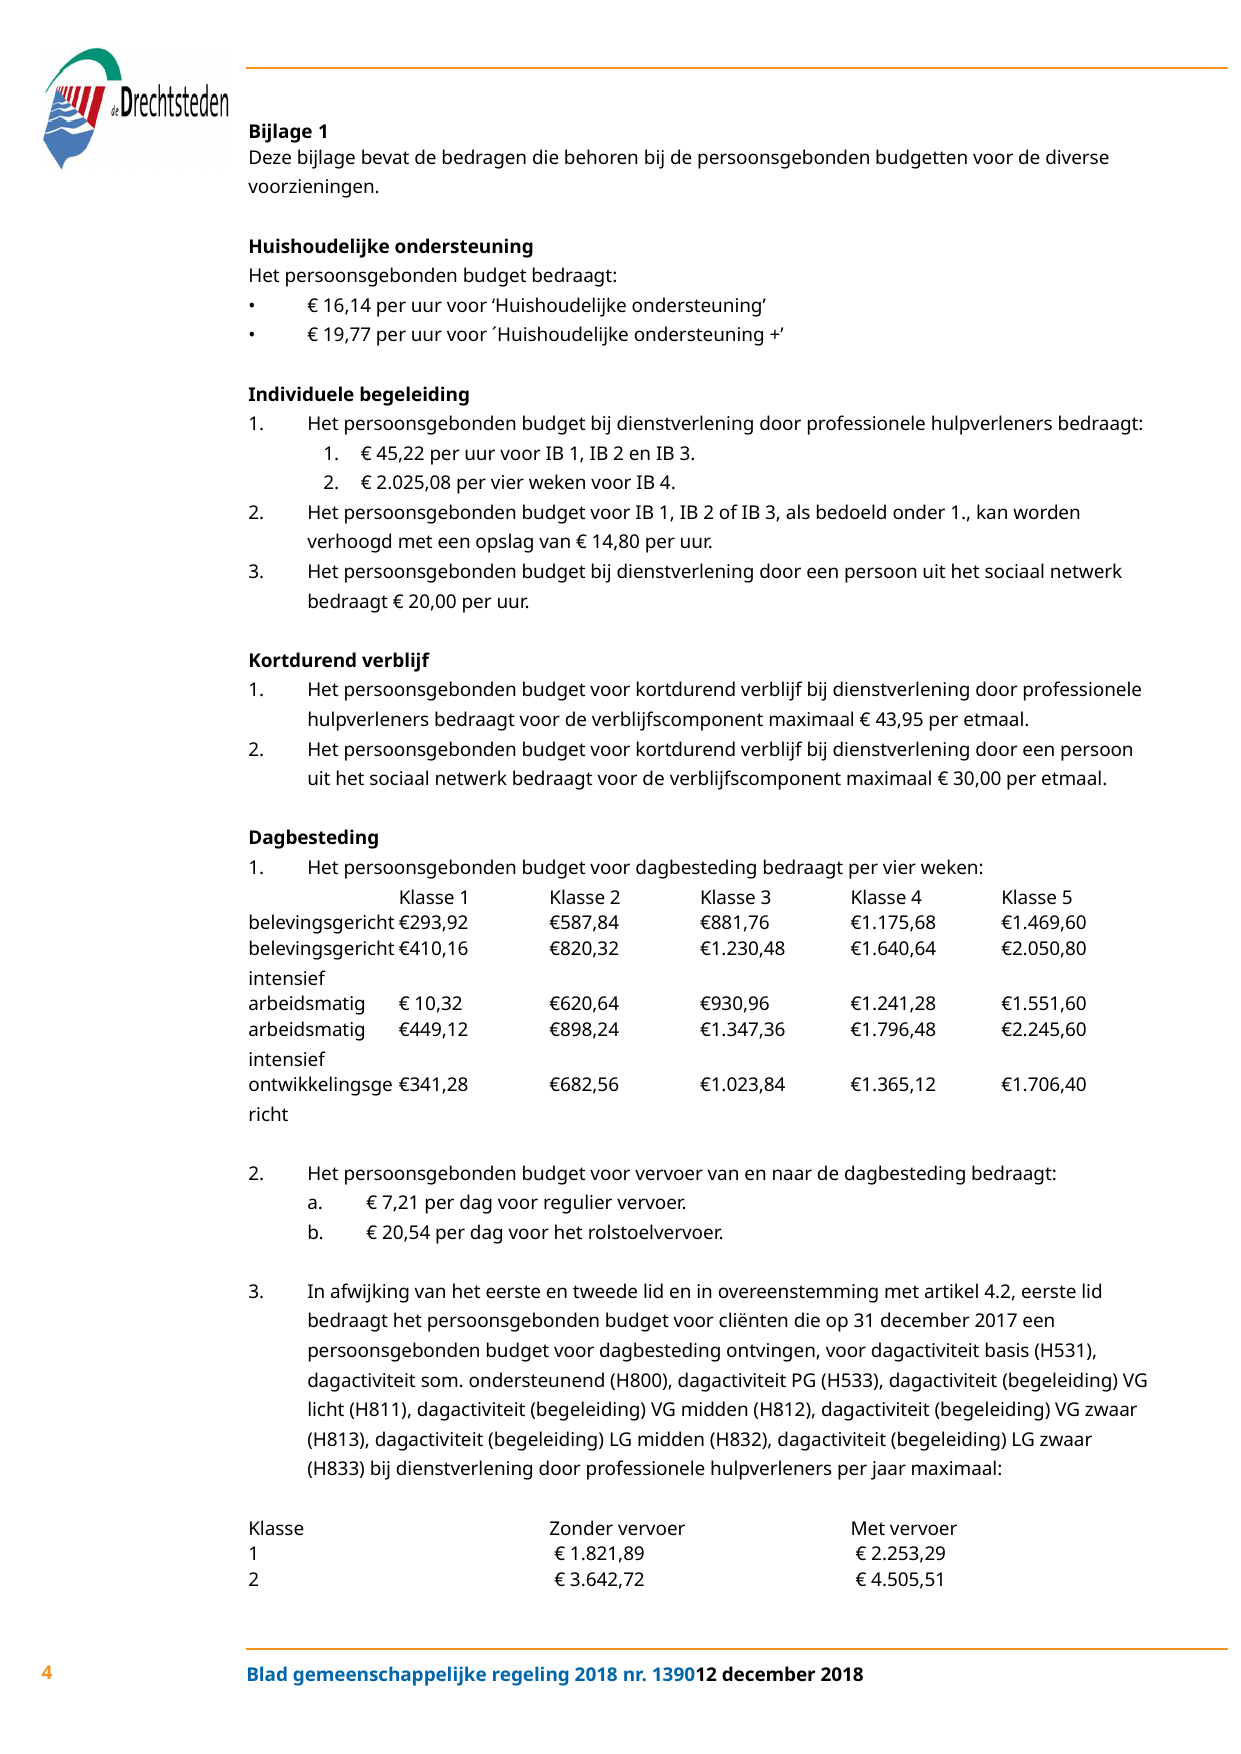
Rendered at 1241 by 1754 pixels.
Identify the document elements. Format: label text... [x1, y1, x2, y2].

list Het persoonsgebonden budget bij dienstverlening door professionele hulpverleners bedraagt: [248, 410, 1152, 436]
table_cell € 2.253,29 [850, 1541, 1152, 1566]
list € 45,22 per uur voor IB 1, IB 2 en IB 3. [323, 440, 1152, 466]
list € 19,77 per uur voor ´Huishoudelijke ondersteuning +’ [248, 322, 1152, 347]
table_cell €1.347,36 [700, 1016, 850, 1072]
table_cell €1.023,84 [700, 1072, 850, 1127]
table_cell € 3.642,72 [549, 1566, 850, 1592]
text Bijlage 1 [248, 116, 1152, 144]
table_cell belevingsgericht [248, 910, 398, 935]
table_cell €1.469,60 [1001, 910, 1152, 935]
table_cell 2 [248, 1566, 549, 1592]
list Het persoonsgebonden budget voor kortdurend verblijf bij dienstverlening door professionele hulpverleners bedraagt voor de verblijfscomponent maximaal € 43,95 per etmaal. [248, 677, 1152, 732]
table_header Klasse 3 [700, 884, 850, 909]
list In afwijking van het eerste en tweede lid en in overeenstemming met artikel 4.2, eerste lid bedraagt het persoonsgebonden budget voor cliënten die op 31 december 2017 een persoonsgebonden budget voor dagbesteding ontvingen, voor dagactiviteit basis (H531), dagactiviteit som. ondersteunend (H800), dagactiviteit PG (H533), dagactiviteit (begeleiding) VG licht (H811), dagactiviteit (begeleiding) VG midden (H812), dagactiviteit (begeleiding) VG zwaar (H813), dagactiviteit (begeleiding) LG midden (H832), dagactiviteit (begeleiding) LG zwaar (H833) bij dienstverlening door professionele hulpverleners per jaar maximaal: [248, 1278, 1152, 1481]
list € 20,54 per dag voor het rolstoelvervoer. [307, 1219, 1152, 1245]
table_cell €930,96 [700, 991, 850, 1016]
table_cell € 1.821,89 [549, 1541, 850, 1566]
list Het persoonsgebonden budget voor dagbesteding bedraagt per vier weken: [248, 854, 1152, 880]
list € 16,14 per uur voor ‘Huishoudelijke ondersteuning’ [248, 292, 1152, 318]
table_cell €1.640,64 [850, 935, 1001, 991]
table_header Klasse 5 [1001, 884, 1152, 909]
table_cell €587,84 [549, 910, 700, 935]
table_cell €1.175,68 [850, 910, 1001, 935]
table_cell belevingsgericht intensief [248, 935, 398, 991]
table_cell €341,28 [399, 1072, 549, 1127]
table_header Met vervoer [850, 1515, 1152, 1541]
text Individuele begeleiding [248, 381, 1152, 407]
table_cell € 4.505,51 [850, 1566, 1152, 1592]
table_cell €410,16 [399, 935, 549, 991]
table_cell €898,24 [549, 1016, 700, 1072]
text Deze bijlage bevat de bedragen die behoren bij de persoonsgebonden budgetten voor de diverse voorzieningen. [248, 144, 1152, 199]
table_cell €1.365,12 [850, 1072, 1001, 1127]
list Het persoonsgebonden budget voor vervoer van en naar de dagbesteding bedraagt: [248, 1160, 1152, 1186]
table_cell €1.551,60 [1001, 991, 1152, 1016]
table_header [248, 884, 398, 909]
table_cell arbeidsmatig [248, 991, 398, 1016]
table_header Klasse [248, 1515, 549, 1541]
table_header Zonder vervoer [549, 1515, 850, 1541]
table_cell 1 [248, 1541, 549, 1566]
list € 7,21 per dag voor regulier vervoer. [307, 1189, 1152, 1215]
table_cell €449,12 [399, 1016, 549, 1072]
table_cell €1.706,40 [1001, 1072, 1152, 1127]
list Het persoonsgebonden budget bij dienstverlening door een persoon uit het sociaal netwerk bedraagt € 20,00 per uur. [248, 558, 1152, 614]
table_header Klasse 1 [399, 884, 549, 909]
table_cell €881,76 [700, 910, 850, 935]
list € 2.025,08 per vier weken voor IB 4. [323, 469, 1152, 495]
table_cell €820,32 [549, 935, 700, 991]
table_header Klasse 4 [850, 884, 1001, 909]
table_cell €1.241,28 [850, 991, 1001, 1016]
table_header Klasse 2 [549, 884, 700, 909]
list Het persoonsgebonden budget voor IB 1, IB 2 of IB 3, als bedoeld onder 1., kan worden verhoogd met een opslag van € 14,80 per uur. [248, 499, 1152, 554]
table_cell € 10,32 [399, 991, 549, 1016]
text Dagbesteding [248, 824, 1152, 850]
table_cell €2.050,80 [1001, 935, 1152, 991]
table_cell arbeidsmatig intensief [248, 1016, 398, 1072]
table_cell €293,92 [399, 910, 549, 935]
text Huishoudelijke ondersteuning [248, 233, 1152, 259]
table_cell €620,64 [549, 991, 700, 1016]
text Kortdurend verblijf [248, 647, 1152, 673]
table_cell ontwikkelingsgericht [248, 1072, 398, 1127]
table_cell €682,56 [549, 1072, 700, 1127]
picture [41, 47, 231, 172]
table_cell €2.245,60 [1001, 1016, 1152, 1072]
text Het persoonsgebonden budget bedraagt: [248, 262, 1152, 288]
list Het persoonsgebonden budget voor kortdurend verblijf bij dienstverlening door een persoon uit het sociaal netwerk bedraagt voor de verblijfscomponent maximaal € 30,00 per etmaal. [248, 736, 1152, 791]
table_cell €1.796,48 [850, 1016, 1001, 1072]
table_cell €1.230,48 [700, 935, 850, 991]
